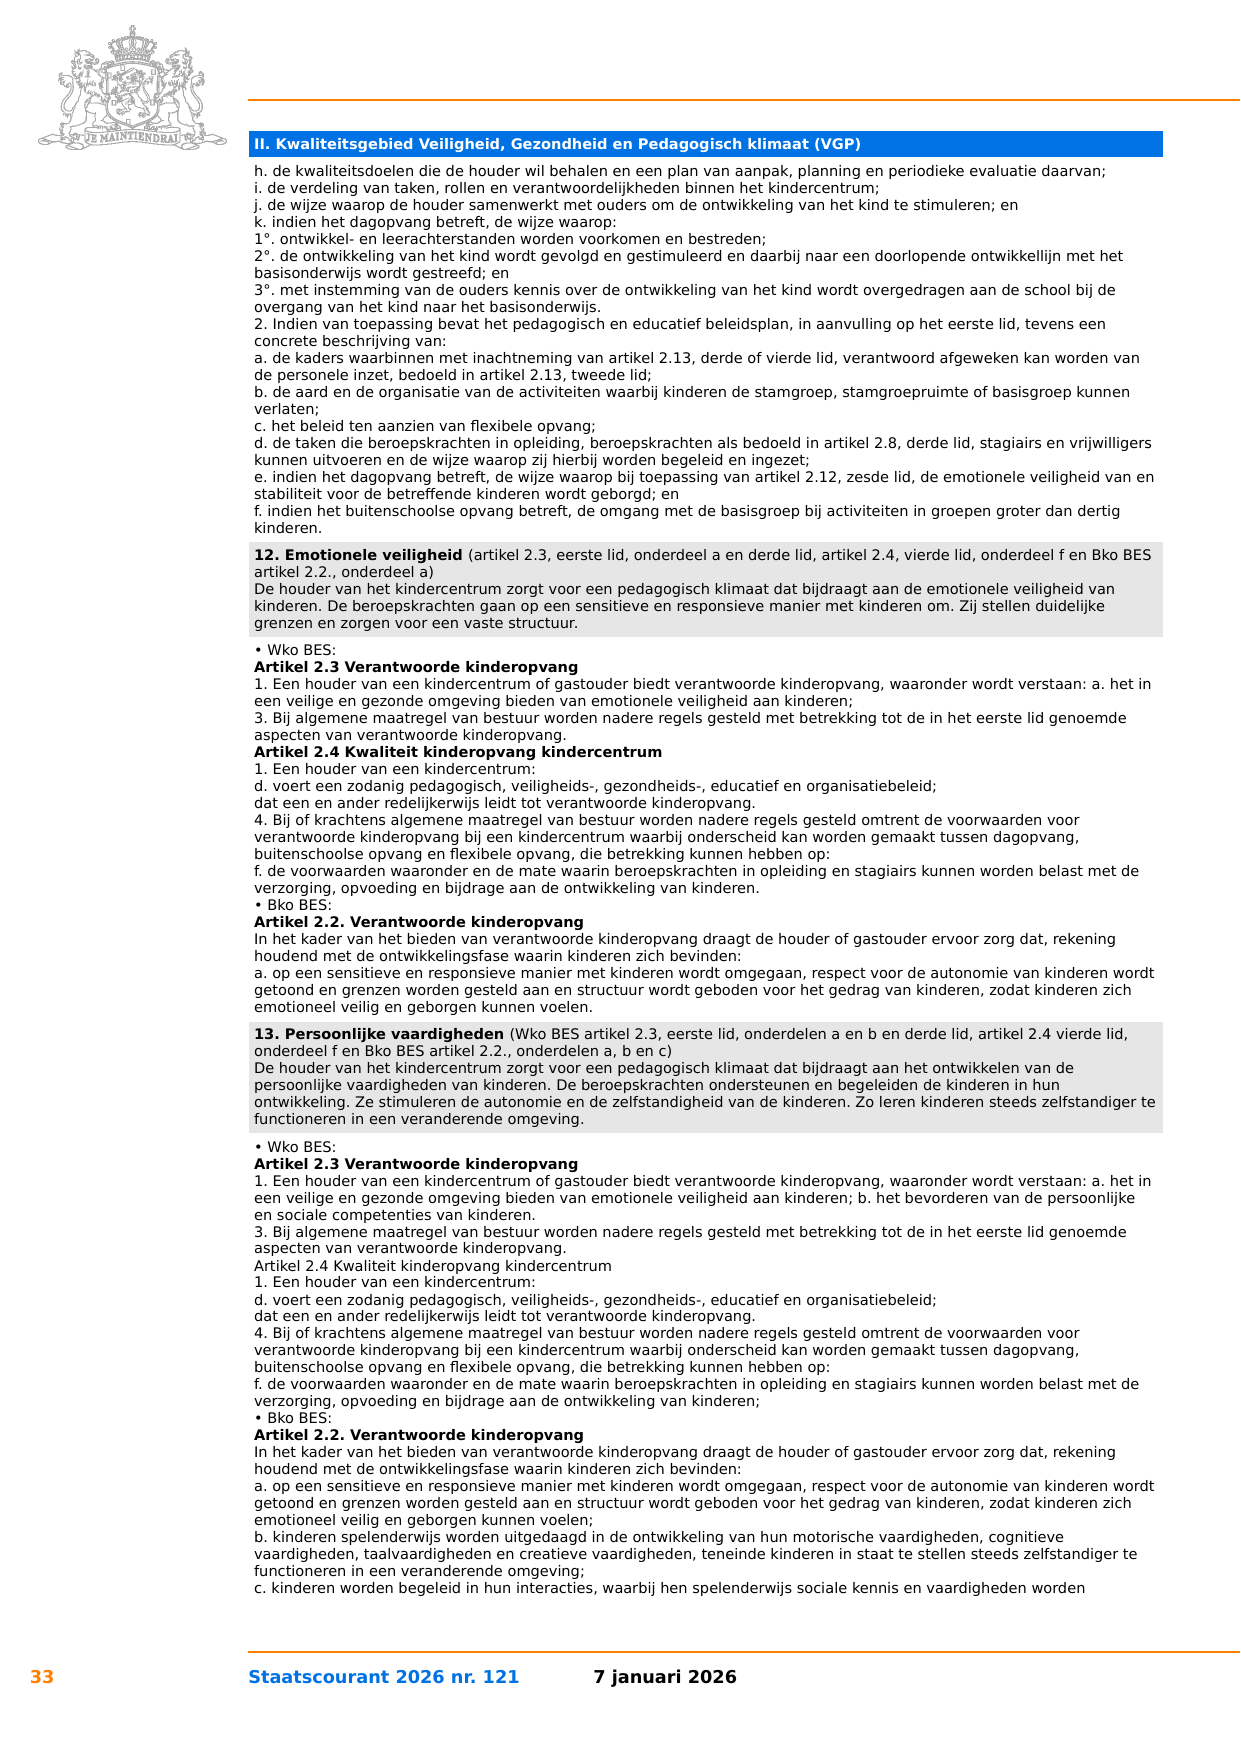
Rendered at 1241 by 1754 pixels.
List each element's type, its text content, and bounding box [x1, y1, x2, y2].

table_cell h. de kwaliteitsdoelen die de houder wil behalen en een plan van aanpak, planning en periodieke evaluatie daarvan; i. de verdeling van taken, rollen en verantwoordelijkheden binnen het kindercentrum; j. de wijze waarop de houder samenwerkt met ouders om de ontwikkeling van het kind te stimuleren; en k. indien het dagopvang betreft, de wijze waarop: 1°. ontwikkel- en leerachterstanden worden voorkomen en bestreden; 2°. de ontwikkeling van het kind wordt gevolgd en gestimuleerd en daarbij naar een doorlopende ontwikkellijn met het basisonderwijs wordt gestreefd; en 3°. met instemming van de ouders kennis over de ontwikkeling van het kind wordt overgedragen aan de school bij de overgang van het kind naar het basisonderwijs. 2. Indien van toepassing bevat het pedagogisch en educatief beleidsplan, in aanvulling op het eerste lid, tevens een concrete beschrijving van: a. de kaders waarbinnen met inachtneming van artikel 2.13, derde of vierde lid, verantwoord afgeweken kan worden van de personele inzet, bedoeld in artikel 2.13, tweede lid; b. de aard en de organisatie van de activiteiten waarbij kinderen de stamgroep, stamgroepruimte of basisgroep kunnen verlaten; c. het beleid ten aanzien van flexibele opvang; d. de taken die beroepskrachten in opleiding, beroepskrachten als bedoeld in artikel 2.8, derde lid, stagiairs en vrijwilligers kunnen uitvoeren en de wijze waarop zij hierbij worden begeleid en ingezet; e. indien het dagopvang betreft, de wijze waarop bij toepassing van artikel 2.12, zesde lid, de emotionele veiligheid van en stabiliteit voor de betreffende kinderen wordt geborgd; en f. indien het buitenschoolse opvang betreft, de omgang met de basisgroep bij activiteiten in groepen groter dan dertig kinderen. [249, 158, 1163, 541]
table_cell • Wko BES: Artikel 2.3 Verantwoorde kinderopvang 1. Een houder van een kindercentrum of gastouder biedt verantwoorde kinderopvang, waaronder wordt verstaan: a. het in een veilige en gezonde omgeving bieden van emotionele veiligheid aan kinderen; 3. Bij algemene maatregel van bestuur worden nadere regels gesteld met betrekking tot de in het eerste lid genoemde aspecten van verantwoorde kinderopvang. Artikel 2.4 Kwaliteit kinderopvang kindercentrum 1. Een houder van een kindercentrum: d. voert een zodanig pedagogisch, veiligheids-, gezondheids-, educatief en organisatiebeleid; dat een en ander redelijkerwijs leidt tot verantwoorde kinderopvang. 4. Bij of krachtens algemene maatregel van bestuur worden nadere regels gesteld omtrent de voorwaarden voor verantwoorde kinderopvang bij een kindercentrum waarbij onderscheid kan worden gemaakt tussen dagopvang, buitenschoolse opvang en flexibele opvang, die betrekking kunnen hebben op: f. de voorwaarden waaronder en de mate waarin beroepskrachten in opleiding en stagiairs kunnen worden belast met de verzorging, opvoeding en bijdrage aan de ontwikkeling van kinderen. • Bko BES: Artikel 2.2. Verantwoorde kinderopvang In het kader van het bieden van verantwoorde kinderopvang draagt de houder of gastouder ervoor zorg dat, rekening houdend met de ontwikkelingsfase waarin kinderen zich bevinden: a. op een sensitieve en responsieve manier met kinderen wordt omgegaan, respect voor de autonomie van kinderen wordt getoond en grenzen worden gesteld aan en structuur wordt geboden voor het gedrag van kinderen, zodat kinderen zich emotioneel veilig en geborgen kunnen voelen. [249, 638, 1163, 1021]
table_cell 13. Persoonlijke vaardigheden (Wko BES artikel 2.3, eerste lid, onderdelen a en b en derde lid, artikel 2.4 vierde lid, onderdeel f en Bko BES artikel 2.2., onderdelen a, b en c) De houder van het kindercentrum zorgt voor een pedagogisch klimaat dat bijdraagt aan het ontwikkelen van de persoonlijke vaardigheden van kinderen. De beroepskrachten ondersteunen en begeleiden de kinderen in hun ontwikkeling. Ze stimuleren de autonomie en de zelfstandigheid van de kinderen. Zo leren kinderen steeds zelfstandiger te functioneren in een veranderende omgeving. [249, 1022, 1163, 1133]
picture [38, 25, 227, 150]
table_header II. Kwaliteitsgebied Veiligheid, Gezondheid en Pedagogisch klimaat (VGP) [249, 131, 1163, 157]
table_cell • Wko BES: Artikel 2.3 Verantwoorde kinderopvang 1. Een houder van een kindercentrum of gastouder biedt verantwoorde kinderopvang, waaronder wordt verstaan: a. het in een veilige en gezonde omgeving bieden van emotionele veiligheid aan kinderen; b. het bevorderen van de persoonlijke en sociale competenties van kinderen. 3. Bij algemene maatregel van bestuur worden nadere regels gesteld met betrekking tot de in het eerste lid genoemde aspecten van verantwoorde kinderopvang. Artikel 2.4 Kwaliteit kinderopvang kindercentrum 1. Een houder van een kindercentrum: d. voert een zodanig pedagogisch, veiligheids-, gezondheids-, educatief en organisatiebeleid; dat een en ander redelijkerwijs leidt tot verantwoorde kinderopvang. 4. Bij of krachtens algemene maatregel van bestuur worden nadere regels gesteld omtrent de voorwaarden voor verantwoorde kinderopvang bij een kindercentrum waarbij onderscheid kan worden gemaakt tussen dagopvang, buitenschoolse opvang en flexibele opvang, die betrekking kunnen hebben op: f. de voorwaarden waaronder en de mate waarin beroepskrachten in opleiding en stagiairs kunnen worden belast met de verzorging, opvoeding en bijdrage aan de ontwikkeling van kinderen; • Bko BES: Artikel 2.2. Verantwoorde kinderopvang In het kader van het bieden van verantwoorde kinderopvang draagt de houder of gastouder ervoor zorg dat, rekening houdend met de ontwikkelingsfase waarin kinderen zich bevinden: a. op een sensitieve en responsieve manier met kinderen wordt omgegaan, respect voor de autonomie van kinderen wordt getoond en grenzen worden gesteld aan en structuur wordt geboden voor het gedrag van kinderen, zodat kinderen zich emotioneel veilig en geborgen kunnen voelen; b. kinderen spelenderwijs worden uitgedaagd in de ontwikkeling van hun motorische vaardigheden, cognitieve vaardigheden, taalvaardigheden en creatieve vaardigheden, teneinde kinderen in staat te stellen steeds zelfstandiger te functioneren in een veranderende omgeving; c. kinderen worden begeleid in hun interacties, waarbij hen spelenderwijs sociale kennis en vaardigheden worden [249, 1134, 1163, 1602]
table_cell 12. Emotionele veiligheid (artikel 2.3, eerste lid, onderdeel a en derde lid, artikel 2.4, vierde lid, onderdeel f en Bko BES artikel 2.2., onderdeel a) De houder van het kindercentrum zorgt voor een pedagogisch klimaat dat bijdraagt aan de emotionele veiligheid van kinderen. De beroepskrachten gaan op een sensitieve en responsieve manier met kinderen om. Zij stellen duidelijke grenzen en zorgen voor een vaste structuur. [249, 542, 1163, 637]
